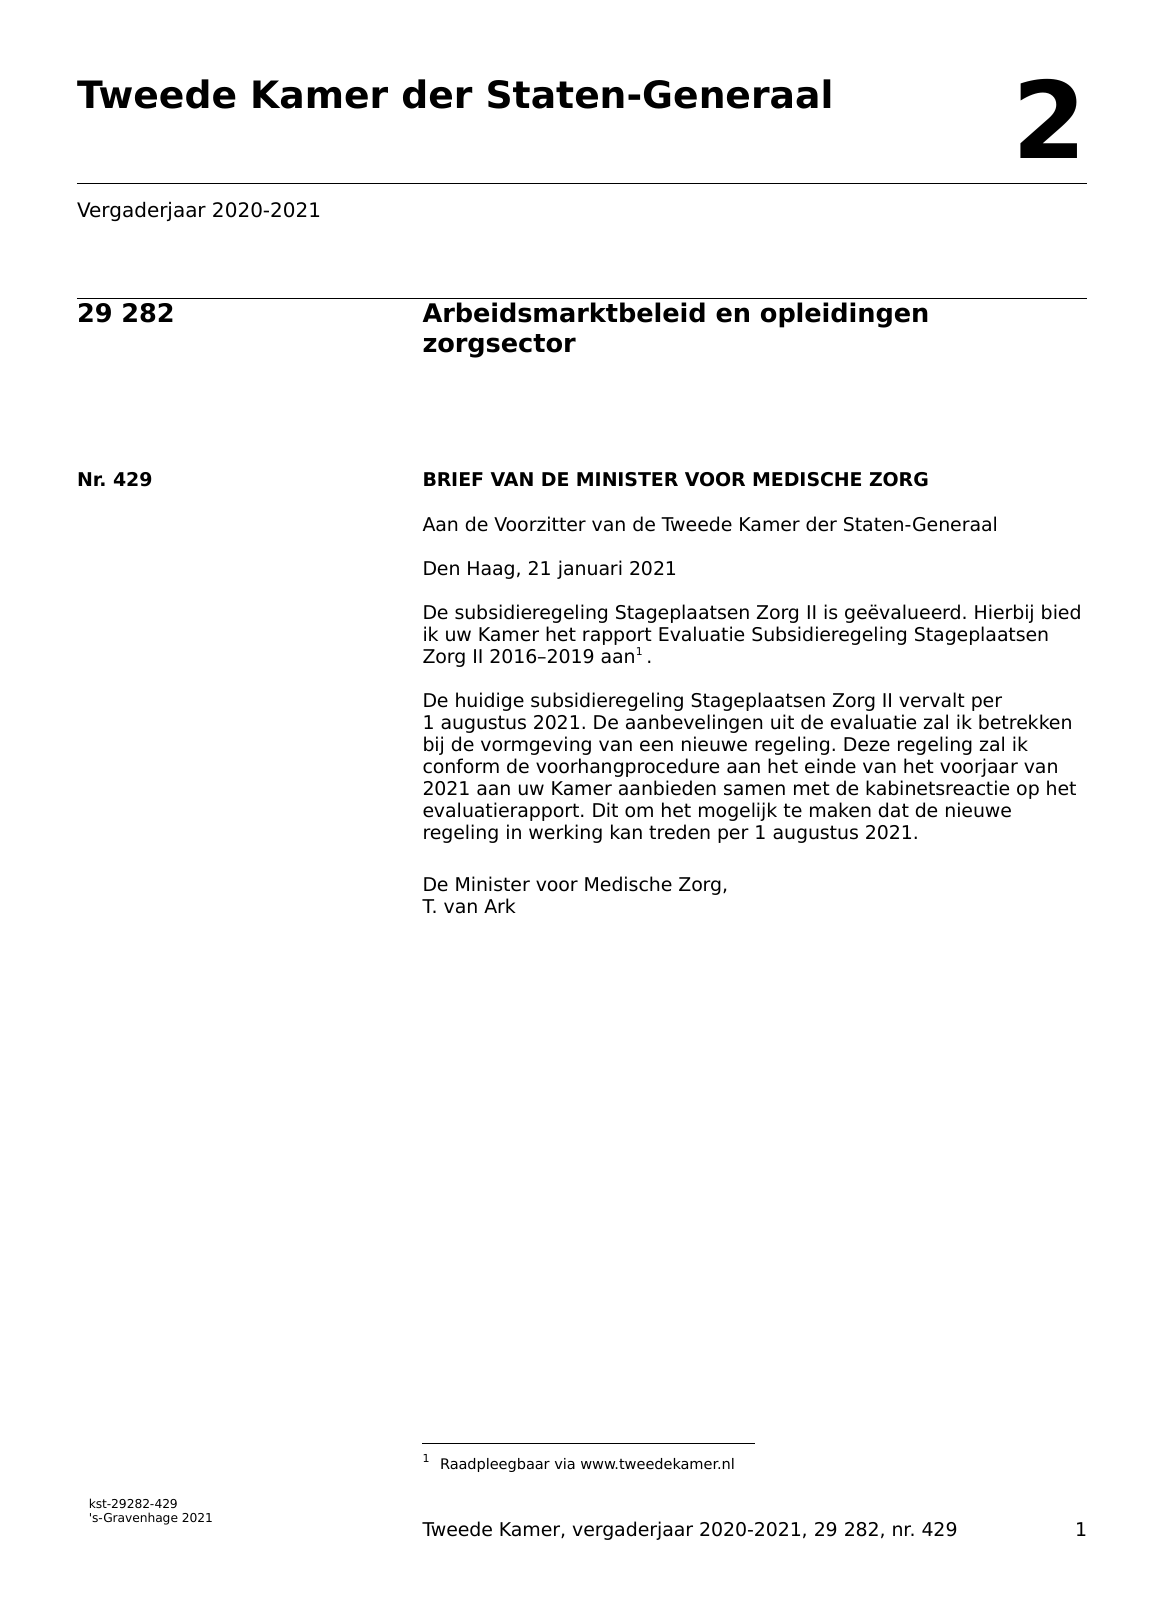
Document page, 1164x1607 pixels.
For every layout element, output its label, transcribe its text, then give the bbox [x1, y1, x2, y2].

table_cell Vergaderjaar 2020-2021 [77, 184, 1087, 298]
subtitle 29 282 Arbeidsmarktbeleid en opleidingen zorgsector [77, 299, 1087, 358]
text kst-29282-429 [88, 1497, 323, 1511]
subtitle Nr. 429 BRIEF VAN DE MINISTER VOOR MEDISCHE ZORG [77, 469, 1087, 491]
text 's-Gravenhage 2021 [88, 1511, 323, 1525]
text Raadpleegbaar via www.tweedekamer.nl [422, 1452, 1087, 1474]
table_header 2 [886, 59, 1087, 183]
text Den Haag, 21 januari 2021 [422, 558, 1087, 580]
text De huidige subsidieregeling Stageplaatsen Zorg II vervalt per 1 augustus 2021. De aanbevelingen uit de evaluatie zal ik betrekken bij de vormgeving van een nieuwe regeling. Deze regeling zal ik conform de voorhangprocedure aan het einde van het voorjaar van 2021 aan uw Kamer aanbieden samen met de kabinetsreactie op het evaluatierapport. Dit om het mogelijk te maken dat de nieuwe regeling in werking kan treden per 1 augustus 2021. [422, 690, 1087, 844]
table_header Tweede Kamer der Staten-Generaal [77, 59, 886, 183]
text De subsidieregeling Stageplaatsen Zorg II is geëvalueerd. Hierbij bied ik uw Kamer het rapport Evaluatie Subsidieregeling Stageplaatsen Zorg II 2016–2019 aan. [422, 602, 1087, 668]
text Aan de Voorzitter van de Tweede Kamer der Staten-Generaal [422, 513, 1087, 536]
text De Minister voor Medische Zorg, T. van Ark [422, 874, 1087, 918]
